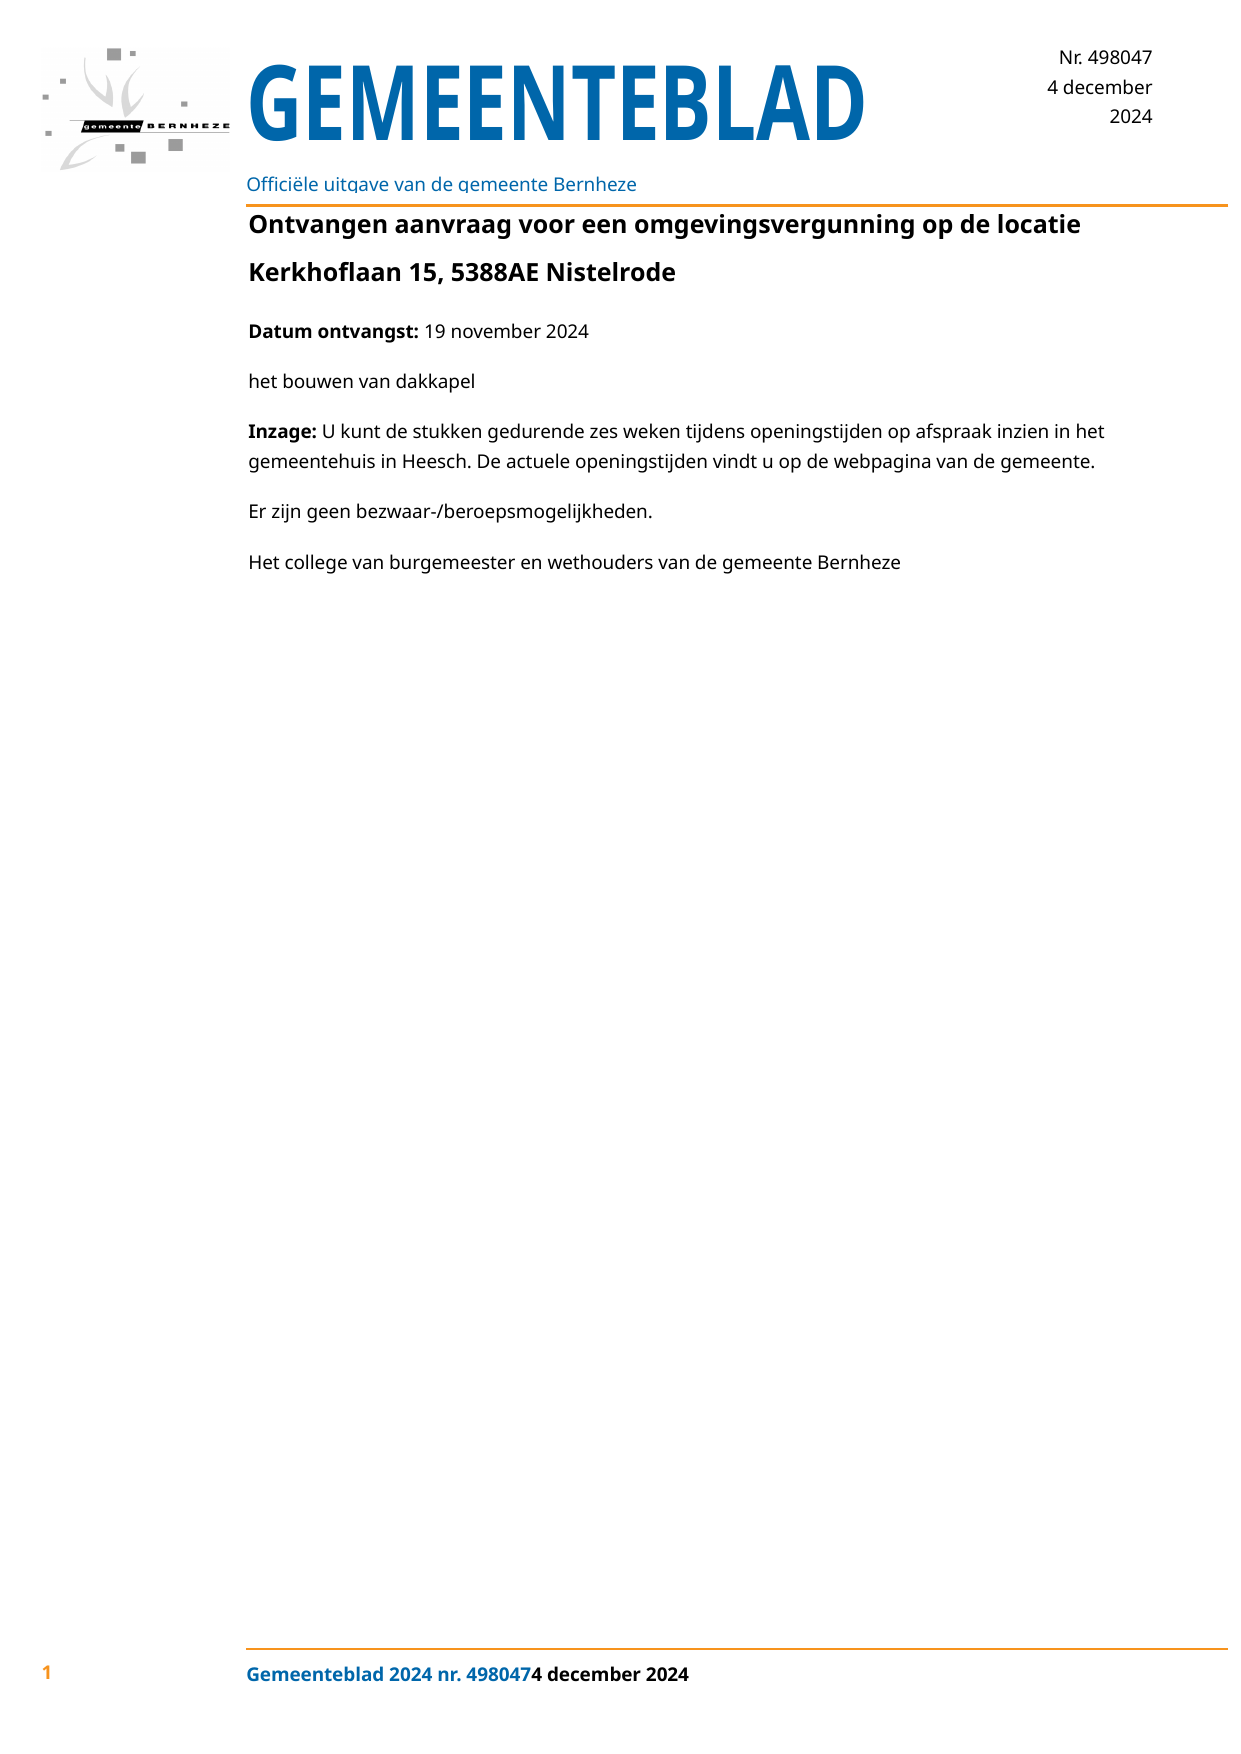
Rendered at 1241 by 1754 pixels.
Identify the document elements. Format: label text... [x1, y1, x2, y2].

text Ontvangen aanvraag voor een omgevingsvergunning op de locatie Kerkhoflaan 15, 5388AE Nistelrode [248, 207, 1152, 288]
text Inzage: U kunt de stukken gedurende zes weken tijdens openingstijden op afspraak inzien in het gemeentehuis in Heesch. De actuele openingstijden vindt u op de webpagina van de gemeente. [248, 419, 1152, 474]
text Datum ontvangst: 19 november 2024 [248, 318, 1152, 344]
text Er zijn geen bezwaar-/beroepsmogelijkheden. [248, 499, 1152, 524]
text het bouwen van dakkapel [248, 368, 1152, 394]
text Het college van burgemeester en wethouders van de gemeente Bernheze [248, 549, 1152, 575]
picture [41, 47, 231, 172]
